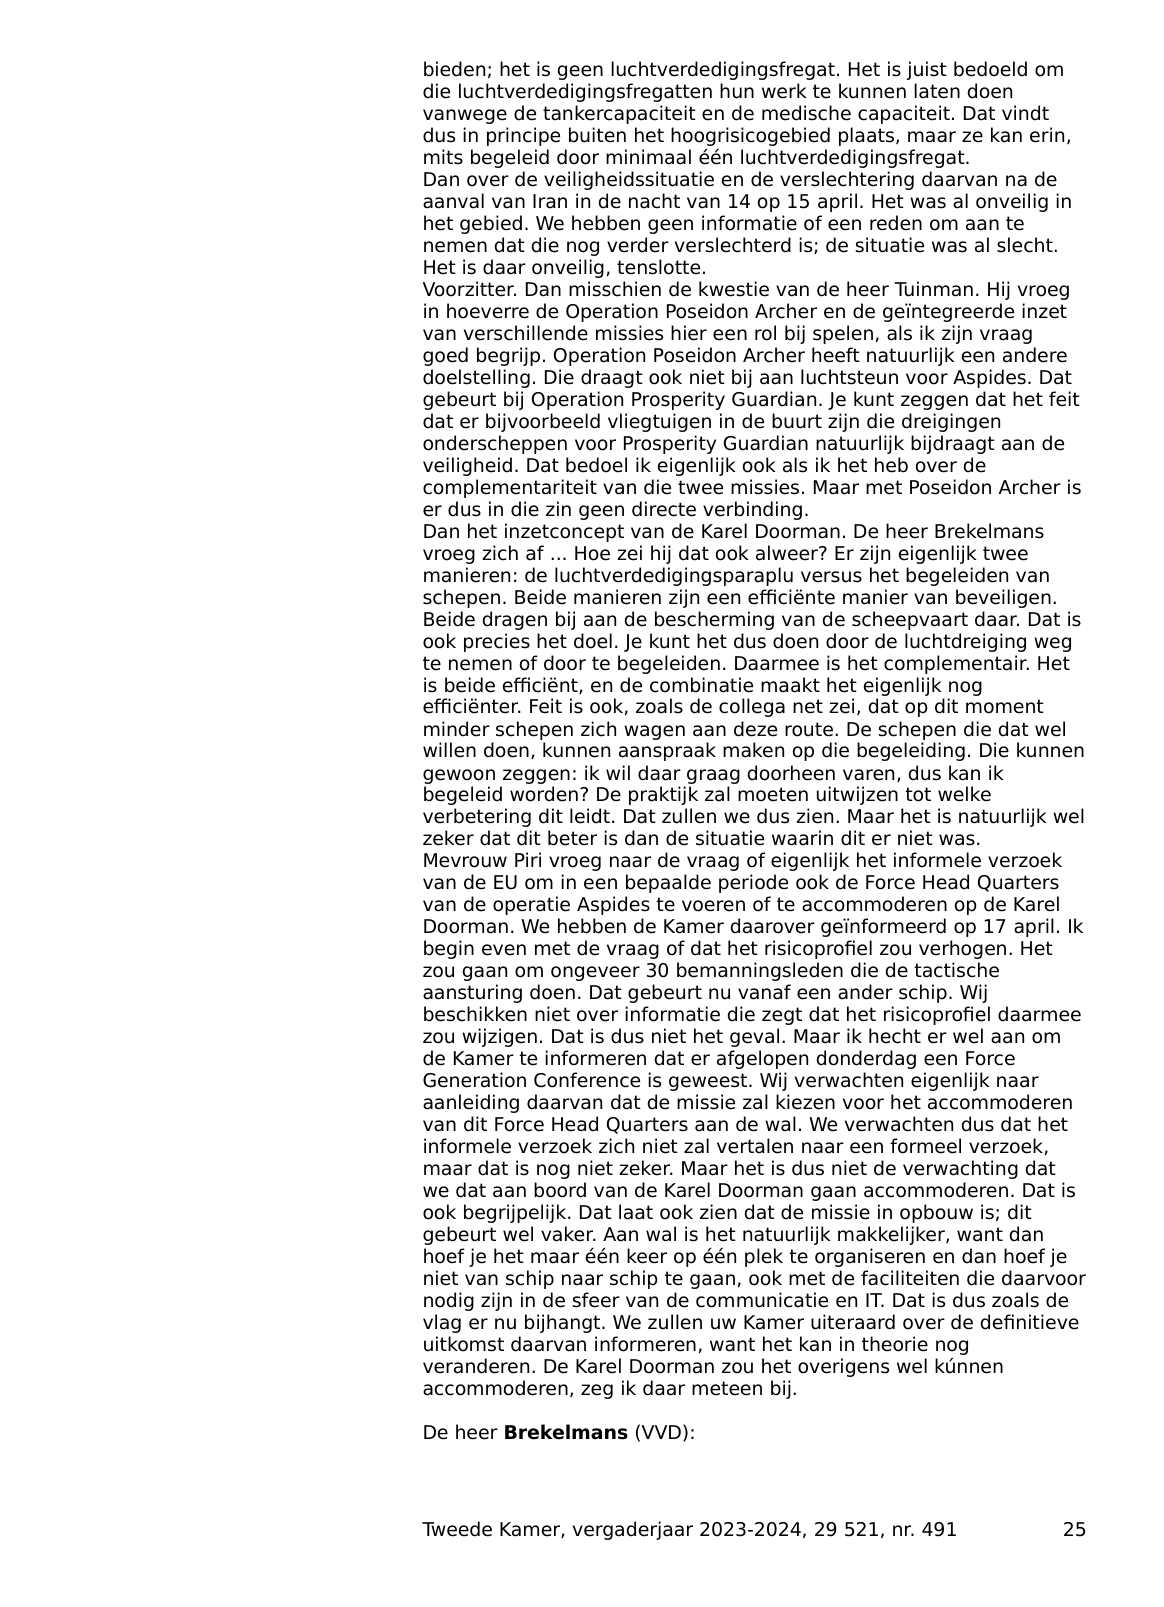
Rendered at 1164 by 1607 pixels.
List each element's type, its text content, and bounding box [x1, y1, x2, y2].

text De heer Brekelmans (VVD): [422, 1422, 1087, 1444]
text Mevrouw Piri vroeg naar de vraag of eigenlijk het informele verzoek van de EU om in een bepaalde periode ook de Force Head Quarters van de operatie Aspides te voeren of te accommoderen op de Karel Doorman. We hebben de Kamer daarover geïnformeerd op 17 april. Ik begin even met de vraag of dat het risicoprofiel zou verhogen. Het zou gaan om ongeveer 30 bemanningsleden die de tactische aansturing doen. Dat gebeurt nu vanaf een ander schip. Wij beschikken niet over informatie die zegt dat het risicoprofiel daarmee zou wijzigen. Dat is dus niet het geval. Maar ik hecht er wel aan om de Kamer te informeren dat er afgelopen donderdag een Force Generation Conference is geweest. Wij verwachten eigenlijk naar aanleiding daarvan dat de missie zal kiezen voor het accommoderen van dit Force Head Quarters aan de wal. We verwachten dus dat het informele verzoek zich niet zal vertalen naar een formeel verzoek, maar dat is nog niet zeker. Maar het is dus niet de verwachting dat we dat aan boord van de Karel Doorman gaan accommoderen. Dat is ook begrijpelijk. Dat laat ook zien dat de missie in opbouw is; dit gebeurt wel vaker. Aan wal is het natuurlijk makkelijker, want dan hoef je het maar één keer op één plek te organiseren en dan hoef je niet van schip naar schip te gaan, ook met de faciliteiten die daarvoor nodig zijn in de sfeer van de communicatie en IT. Dat is dus zoals de vlag er nu bijhangt. We zullen uw Kamer uiteraard over de definitieve uitkomst daarvan informeren, want het kan in theorie nog veranderen. De Karel Doorman zou het overigens wel kúnnen accommoderen, zeg ik daar meteen bij. [422, 850, 1087, 1400]
text Dan het inzetconcept van de Karel Doorman. De heer Brekelmans vroeg zich af ... Hoe zei hij dat ook alweer? Er zijn eigenlijk twee manieren: de luchtverdedigingsparaplu versus het begeleiden van schepen. Beide manieren zijn een efficiënte manier van beveiligen. Beide dragen bij aan de bescherming van de scheepvaart daar. Dat is ook precies het doel. Je kunt het dus doen door de luchtdreiging weg te nemen of door te begeleiden. Daarmee is het complementair. Het is beide efficiënt, en de combinatie maakt het eigenlijk nog efficiënter. Feit is ook, zoals de collega net zei, dat op dit moment minder schepen zich wagen aan deze route. De schepen die dat wel willen doen, kunnen aanspraak maken op die begeleiding. Die kunnen gewoon zeggen: ik wil daar graag doorheen varen, dus kan ik begeleid worden? De praktijk zal moeten uitwijzen tot welke verbetering dit leidt. Dat zullen we dus zien. Maar het is natuurlijk wel zeker dat dit beter is dan de situatie waarin dit er niet was. [422, 521, 1087, 850]
text Dan over de veiligheidssituatie en de verslechtering daarvan na de aanval van Iran in de nacht van 14 op 15 april. Het was al onveilig in het gebied. We hebben geen informatie of een reden om aan te nemen dat die nog verder verslechterd is; de situatie was al slecht. Het is daar onveilig, tenslotte. [422, 169, 1087, 279]
text bieden; het is geen luchtverdedigingsfregat. Het is juist bedoeld om die luchtverdedigingsfregatten hun werk te kunnen laten doen vanwege de tankercapaciteit en de medische capaciteit. Dat vindt dus in principe buiten het hoogrisicogebied plaats, maar ze kan erin, mits begeleid door minimaal één luchtverdedigingsfregat. [422, 59, 1087, 169]
text Voorzitter. Dan misschien de kwestie van de heer Tuinman. Hij vroeg in hoeverre de Operation Poseidon Archer en de geïntegreerde inzet van verschillende missies hier een rol bij spelen, als ik zijn vraag goed begrijp. Operation Poseidon Archer heeft natuurlijk een andere doelstelling. Die draagt ook niet bij aan luchtsteun voor Aspides. Dat gebeurt bij Operation Prosperity Guardian. Je kunt zeggen dat het feit dat er bijvoorbeeld vliegtuigen in de buurt zijn die dreigingen onderscheppen voor Prosperity Guardian natuurlijk bijdraagt aan de veiligheid. Dat bedoel ik eigenlijk ook als ik het heb over de complementariteit van die twee missies. Maar met Poseidon Archer is er dus in die zin geen directe verbinding. [422, 279, 1087, 521]
